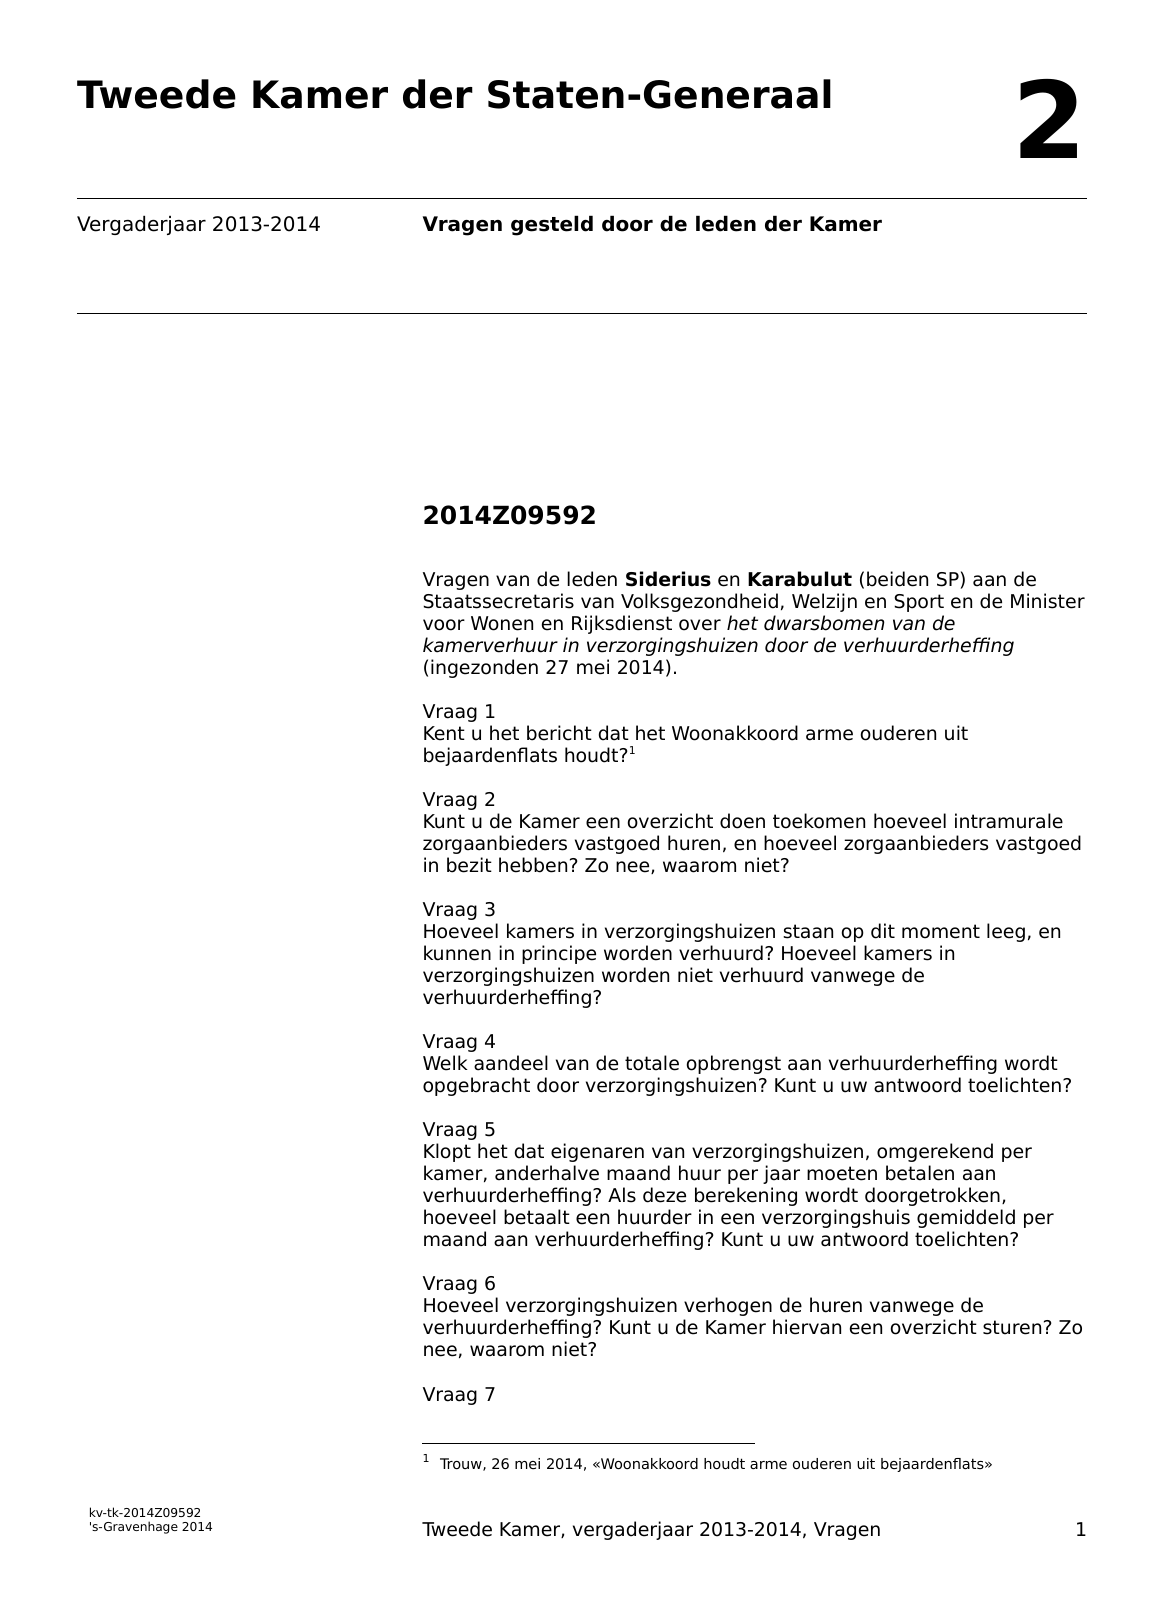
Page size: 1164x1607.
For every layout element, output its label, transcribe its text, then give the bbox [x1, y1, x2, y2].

table_cell Vergaderjaar 2013-2014 [77, 199, 422, 313]
text Vraag 7 [422, 1383, 1087, 1405]
text Kent u het bericht dat het Woonakkoord arme ouderen uit bejaardenflats houdt? [422, 723, 1087, 767]
text kv-tk-2014Z09592 [88, 1506, 323, 1520]
text Hoeveel kamers in verzorgingshuizen staan op dit moment leeg, en kunnen in principe worden verhuurd? Hoeveel kamers in verzorgingshuizen worden niet verhuurd vanwege de verhuurderheffing? [422, 921, 1087, 1009]
text 's-Gravenhage 2014 [88, 1520, 323, 1534]
text Vraag 5 [422, 1119, 1087, 1141]
text Kunt u de Kamer een overzicht doen toekomen hoeveel intramurale zorgaanbieders vastgoed huren, en hoeveel zorgaanbieders vastgoed in bezit hebben? Zo nee, waarom niet? [422, 811, 1087, 877]
text Vragen van de leden Siderius en Karabulut (beiden SP) aan de Staatssecretaris van Volksgezondheid, Welzijn en Sport en de Minister voor Wonen en Rijksdienst over het dwarsbomen van de kamerverhuur in verzorgingshuizen door de verhuurderheffing (ingezonden 27 mei 2014). [422, 569, 1087, 679]
table_cell Vragen gesteld door de leden der Kamer [422, 199, 1087, 313]
table_header 2 [886, 59, 1087, 198]
text Vraag 4 [422, 1031, 1087, 1053]
text Hoeveel verzorgingshuizen verhogen de huren vanwege de verhuurderheffing? Kunt u de Kamer hiervan een overzicht sturen? Zo nee, waarom niet? [422, 1295, 1087, 1361]
text Vraag 2 [422, 789, 1087, 811]
table_header Tweede Kamer der Staten-Generaal [77, 59, 886, 198]
text Vraag 3 [422, 899, 1087, 921]
text 2014Z09592 [422, 501, 1087, 531]
text Vraag 6 [422, 1273, 1087, 1295]
text Trouw, 26 mei 2014, «Woonakkoord houdt arme ouderen uit bejaardenflats» [422, 1452, 1087, 1474]
text Klopt het dat eigenaren van verzorgingshuizen, omgerekend per kamer, anderhalve maand huur per jaar moeten betalen aan verhuurderheffing? Als deze berekening wordt doorgetrokken, hoeveel betaalt een huurder in een verzorgingshuis gemiddeld per maand aan verhuurderheffing? Kunt u uw antwoord toelichten? [422, 1141, 1087, 1251]
text Welk aandeel van de totale opbrengst aan verhuurderheffing wordt opgebracht door verzorgingshuizen? Kunt u uw antwoord toelichten? [422, 1053, 1087, 1097]
text Vraag 1 [422, 701, 1087, 723]
